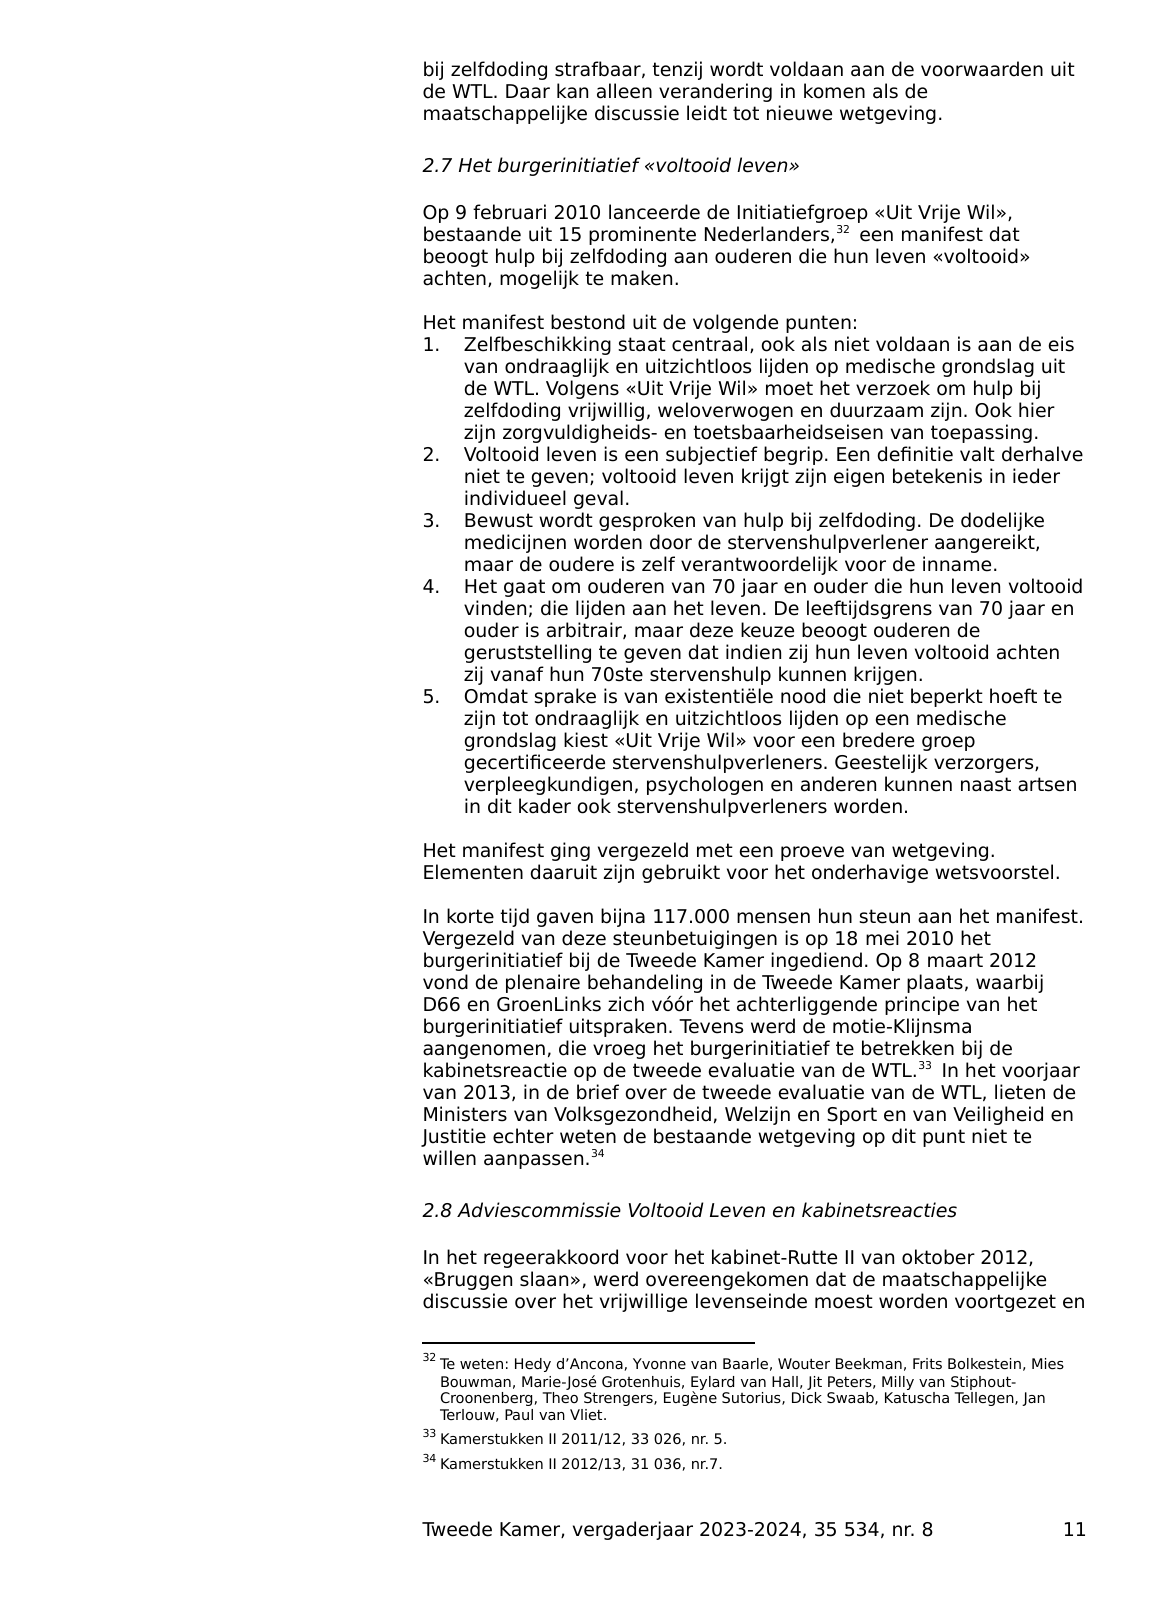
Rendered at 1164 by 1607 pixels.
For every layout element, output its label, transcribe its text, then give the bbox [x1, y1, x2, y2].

text 1. Zelfbeschikking staat centraal, ook als niet voldaan is aan de eis van ondraaglijk en uitzichtloos lijden op medische grondslag uit de WTL. Volgens «Uit Vrije Wil» moet het verzoek om hulp bij zelfdoding vrijwillig, weloverwogen en duurzaam zijn. Ook hier zijn zorgvuldigheids- en toetsbaarheidseisen van toepassing. [422, 334, 1087, 444]
text 4. Het gaat om ouderen van 70 jaar en ouder die hun leven voltooid vinden; die lijden aan het leven. De leeftijdsgrens van 70 jaar en ouder is arbitrair, maar deze keuze beoogt ouderen de geruststelling te geven dat indien zij hun leven voltooid achten zij vanaf hun 70ste stervenshulp kunnen krijgen. [422, 576, 1087, 686]
subtitle 2.8 Adviescommissie Voltooid Leven en kabinetsreacties [422, 1200, 1087, 1222]
text In korte tijd gaven bijna 117.000 mensen hun steun aan het manifest. Vergezeld van deze steunbetuigingen is op 18 mei 2010 het burgerinitiatief bij de Tweede Kamer ingediend. Op 8 maart 2012 vond de plenaire behandeling in de Tweede Kamer plaats, waarbij D66 en GroenLinks zich vóór het achterliggende principe van het burgerinitiatief uitspraken. Tevens werd de motie-Klijnsma aangenomen, die vroeg het burgerinitiatief te betrekken bij de kabinetsreactie op de tweede evaluatie van de WTL. In het voorjaar van 2013, in de brief over de tweede evaluatie van de WTL, lieten de Ministers van Volksgezondheid, Welzijn en Sport en van Veiligheid en Justitie echter weten de bestaande wetgeving op dit punt niet te willen aanpassen. [422, 906, 1087, 1170]
text Het manifest bestond uit de volgende punten: [422, 312, 1087, 334]
text Kamerstukken II 2011/12, 33 026, nr. 5. [422, 1427, 1087, 1449]
text In het regeerakkoord voor het kabinet-Rutte II van oktober 2012, «Bruggen slaan», werd overeengekomen dat de maatschappelijke discussie over het vrijwillige levenseinde moest worden voortgezet en [422, 1247, 1087, 1313]
text Te weten: Hedy d’Ancona, Yvonne van Baarle, Wouter Beekman, Frits Bolkestein, Mies Bouwman, Marie-José Grotenhuis, Eylard van Hall, Jit Peters, Milly van Stiphout-Croonenberg, Theo Strengers, Eugène Sutorius, Dick Swaab, Katuscha Tellegen, Jan Terlouw, Paul van Vliet. [422, 1352, 1087, 1424]
text bij zelfdoding strafbaar, tenzij wordt voldaan aan de voorwaarden uit de WTL. Daar kan alleen verandering in komen als de maatschappelijke discussie leidt tot nieuwe wetgeving. [422, 59, 1087, 125]
text 5. Omdat sprake is van existentiële nood die niet beperkt hoeft te zijn tot ondraaglijk en uitzichtloos lijden op een medische grondslag kiest «Uit Vrije Wil» voor een bredere groep gecertificeerde stervenshulpverleners. Geestelijk verzorgers, verpleegkundigen, psychologen en anderen kunnen naast artsen in dit kader ook stervenshulpverleners worden. [422, 686, 1087, 818]
text 2. Voltooid leven is een subjectief begrip. Een definitie valt derhalve niet te geven; voltooid leven krijgt zijn eigen betekenis in ieder individueel geval. [422, 444, 1087, 510]
text Kamerstukken II 2012/13, 31 036, nr.7. [422, 1452, 1087, 1474]
text 3. Bewust wordt gesproken van hulp bij zelfdoding. De dodelijke medicijnen worden door de stervenshulpverlener aangereikt, maar de oudere is zelf verantwoordelijk voor de inname. [422, 510, 1087, 576]
text Op 9 februari 2010 lanceerde de Initiatiefgroep «Uit Vrije Wil», bestaande uit 15 prominente Nederlanders, een manifest dat beoogt hulp bij zelfdoding aan ouderen die hun leven «voltooid» achten, mogelijk te maken. [422, 202, 1087, 290]
subtitle 2.7 Het burgerinitiatief «voltooid leven» [422, 155, 1087, 177]
text Het manifest ging vergezeld met een proeve van wetgeving. Elementen daaruit zijn gebruikt voor het onderhavige wetsvoorstel. [422, 840, 1087, 884]
